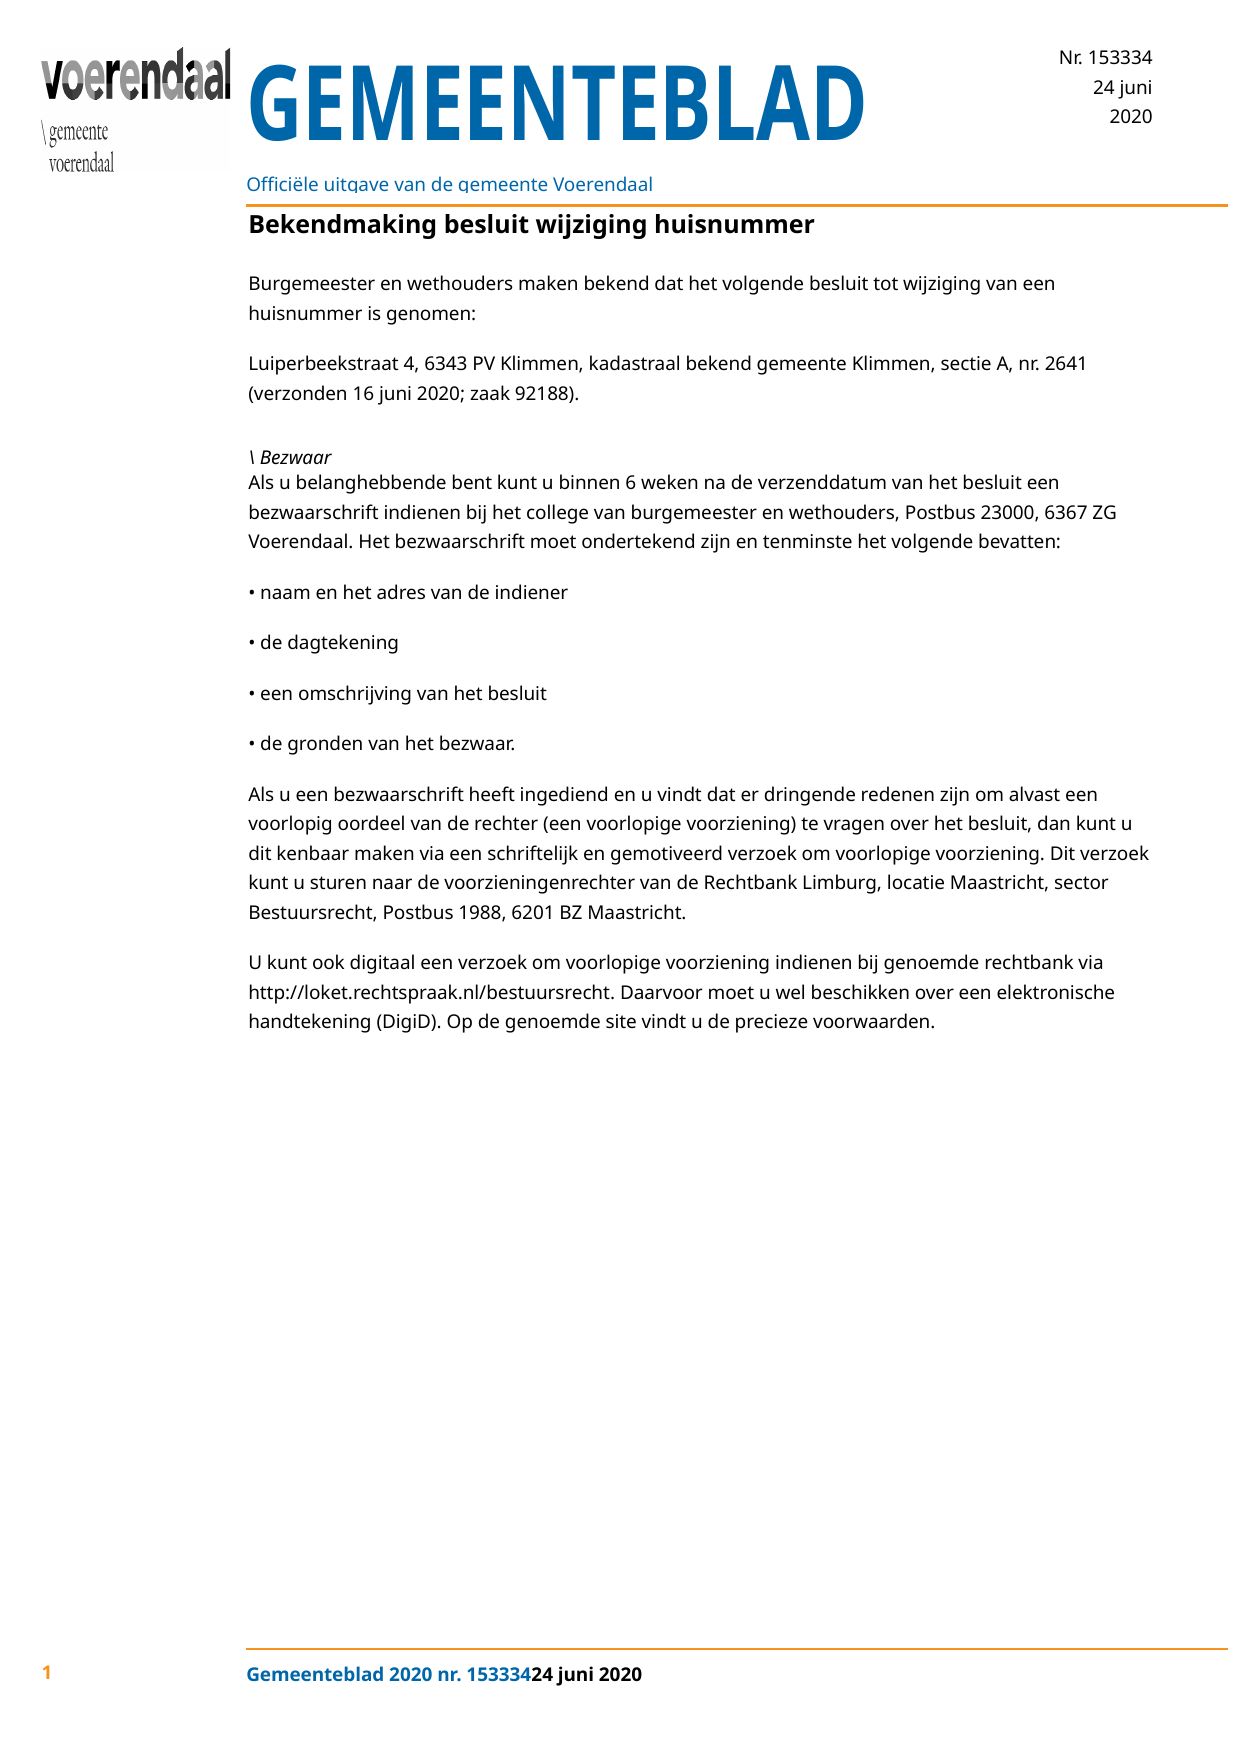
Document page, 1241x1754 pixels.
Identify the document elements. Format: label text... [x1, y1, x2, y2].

text Als u een bezwaarschrift heeft ingediend en u vindt dat er dringende redenen zijn om alvast een voorlopig oordeel van de rechter (een voorlopige voorziening) te vragen over het besluit, dan kunt u dit kenbaar maken via een schriftelijk en gemotiveerd verzoek om voorlopige voorziening. Dit verzoek kunt u sturen naar de voorzieningenrechter van de Rechtbank Limburg, locatie Maastricht, sector Bestuursrecht, Postbus 1988, 6201 BZ Maastricht. [248, 781, 1152, 925]
text • een omschrijving van het besluit [248, 680, 1152, 706]
text \ Bezwaar [248, 444, 1152, 469]
text • naam en het adres van de indiener [248, 579, 1152, 605]
text Burgemeester en wethouders maken bekend dat het volgende besluit tot wijziging van een huisnummer is genomen: [248, 270, 1152, 326]
text Luiperbeekstraat 4, 6343 PV Klimmen, kadastraal bekend gemeente Klimmen, sectie A, nr. 2641 (verzonden 16 juni 2020; zaak 92188). [248, 350, 1152, 406]
text U kunt ook digitaal een verzoek om voorlopige voorziening indienen bij genoemde rechtbank via http://loket.rechtspraak.nl/bestuursrecht. Daarvoor moet u wel beschikken over een elektronische handtekening (DigiD). Op de genoemde site vindt u de precieze voorwaarden. [248, 949, 1152, 1034]
text Bekendmaking besluit wijziging huisnummer [248, 207, 1152, 241]
text • de dagtekening [248, 629, 1152, 655]
text • de gronden van het bezwaar. [248, 730, 1152, 756]
picture [41, 47, 231, 172]
text Als u belanghebbende bent kunt u binnen 6 weken na de verzenddatum van het besluit een bezwaarschrift indienen bij het college van burgemeester en wethouders, Postbus 23000, 6367 ZG Voerendaal. Het bezwaarschrift moet ondertekend zijn en tenminste het volgende bevatten: [248, 469, 1152, 554]
